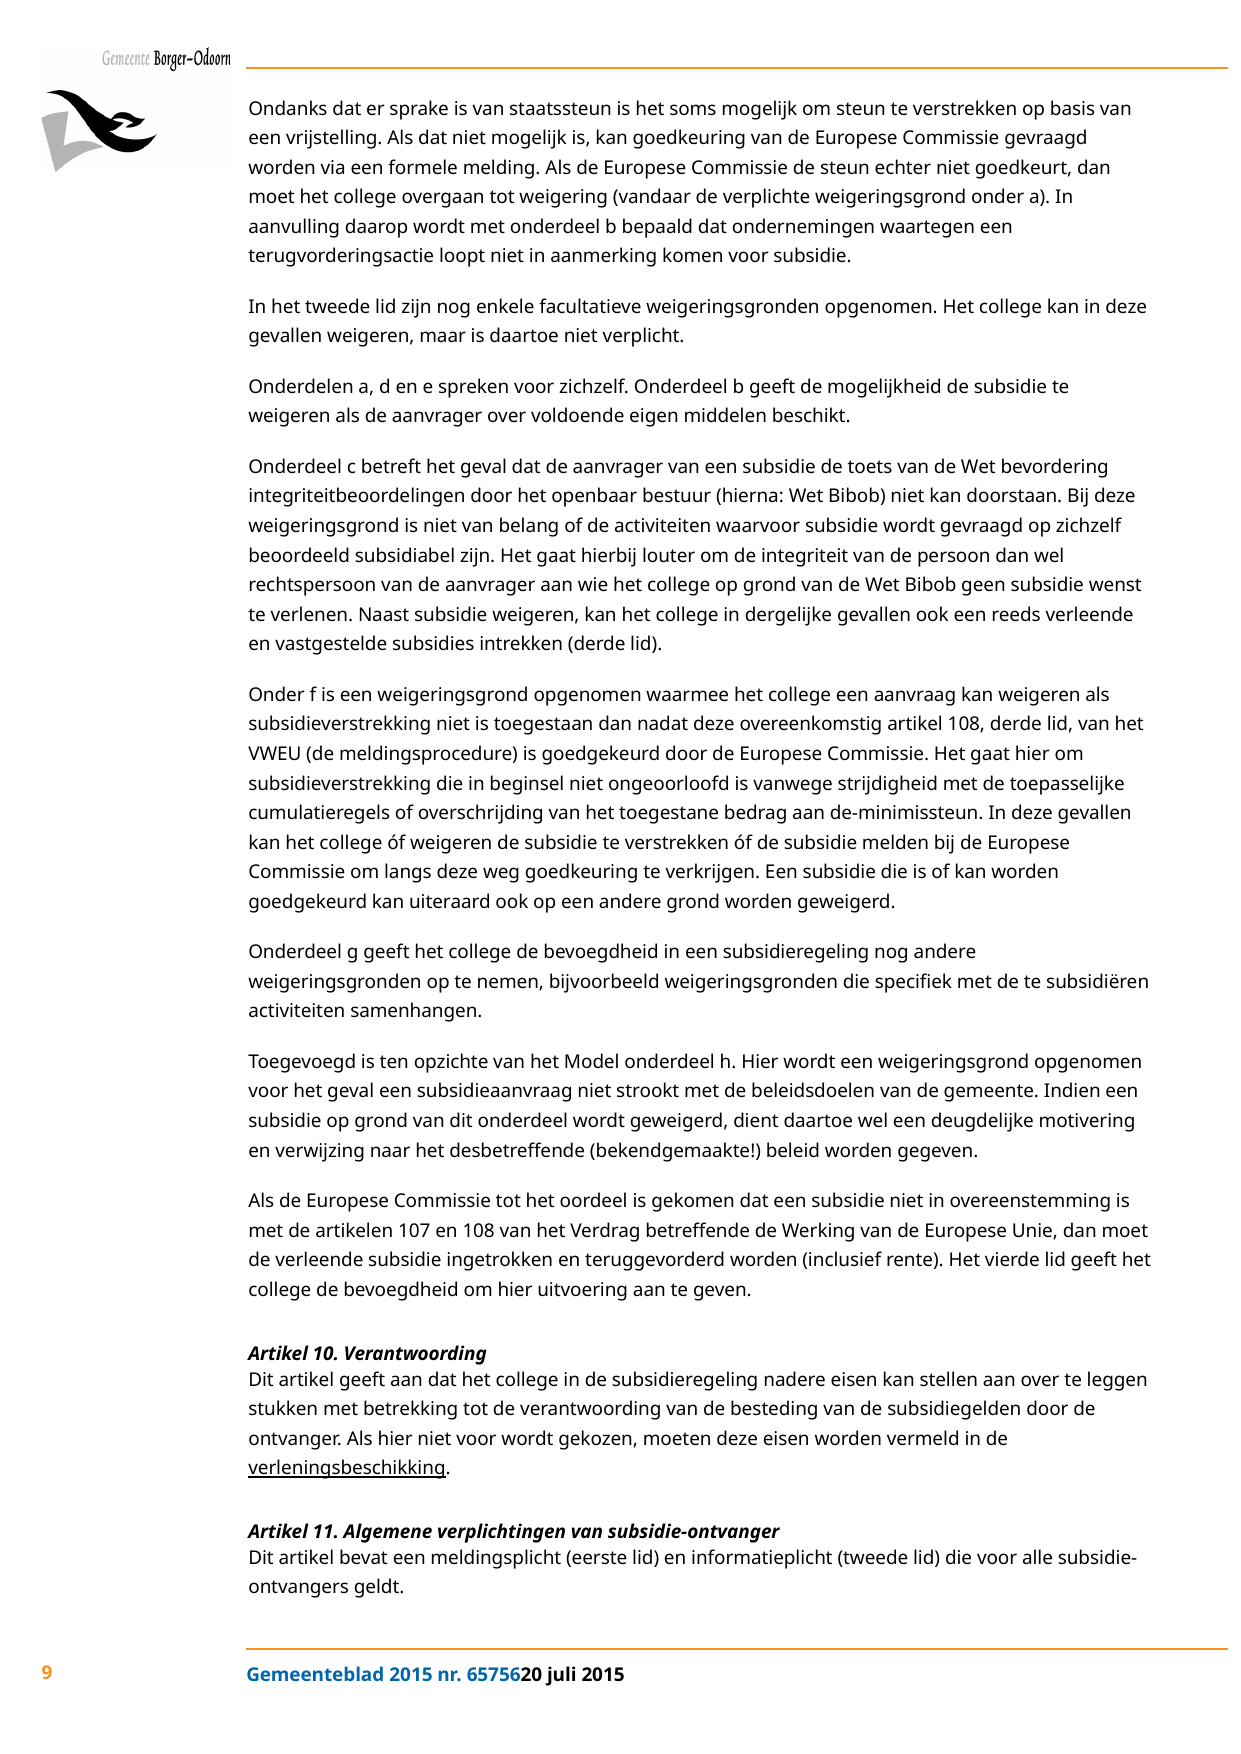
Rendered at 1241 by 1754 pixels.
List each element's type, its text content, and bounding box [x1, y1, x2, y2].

text In het tweede lid zijn nog enkele facultatieve weigeringsgronden opgenomen. Het college kan in deze gevallen weigeren, maar is daartoe niet verplicht. [248, 293, 1152, 348]
text Onder f is een weigeringsgrond opgenomen waarmee het college een aanvraag kan weigeren als subsidieverstrekking niet is toegestaan dan nadat deze overeenkomstig artikel 108, derde lid, van het VWEU (de meldingsprocedure) is goedgekeurd door de Europese Commissie. Het gaat hier om subsidieverstrekking die in beginsel niet ongeoorloofd is vanwege strijdigheid met de toepasselijke cumulatieregels of overschrijding van het toegestane bedrag aan de-minimissteun. In deze gevallen kan het college óf weigeren de subsidie te verstrekken óf de subsidie melden bij de Europese Commissie om langs deze weg goedkeuring te verkrijgen. Een subsidie die is of kan worden goedgekeurd kan uiteraard ook op een andere grond worden geweigerd. [248, 681, 1152, 914]
text Dit artikel bevat een meldingsplicht (eerste lid) en informatieplicht (tweede lid) die voor alle subsidie-ontvangers geldt. [248, 1544, 1152, 1599]
text Onderdeel c betreft het geval dat de aanvrager van een subsidie de toets van de Wet bevordering integriteitbeoordelingen door het openbaar bestuur (hierna: Wet Bibob) niet kan doorstaan. Bij deze weigeringsgrond is niet van belang of de activiteiten waarvoor subsidie wordt gevraagd op zichzelf beoordeeld subsidiabel zijn. Het gaat hierbij louter om de integriteit van de persoon dan wel rechtspersoon van de aanvrager aan wie het college op grond van de Wet Bibob geen subsidie wenst te verlenen. Naast subsidie weigeren, kan het college in dergelijke gevallen ook een reeds verleende en vastgestelde subsidies intrekken (derde lid). [248, 453, 1152, 656]
picture [41, 47, 231, 172]
text Als de Europese Commissie tot het oordeel is gekomen dat een subsidie niet in overeenstemming is met de artikelen 107 en 108 van het Verdrag betreffende de Werking van de Europese Unie, dan moet de verleende subsidie ingetrokken en teruggevorderd worden (inclusief rente). Het vierde lid geeft het college de bevoegdheid om hier uitvoering aan te geven. [248, 1187, 1152, 1302]
text Ondanks dat er sprake is van staatssteun is het soms mogelijk om steun te verstrekken op basis van een vrijstelling. Als dat niet mogelijk is, kan goedkeuring van de Europese Commissie gevraagd worden via een formele melding. Als de Europese Commissie de steun echter niet goedkeurt, dan moet het college overgaan tot weigering (vandaar de verplichte weigeringsgrond onder a). In aanvulling daarop wordt met onderdeel b bepaald dat ondernemingen waartegen een terugvorderingsactie loopt niet in aanmerking komen voor subsidie. [248, 95, 1152, 268]
text Artikel 11. Algemene verplichtingen van subsidie-ontvanger [248, 1518, 1152, 1544]
text Onderdelen a, d en e spreken voor zichzelf. Onderdeel b geeft de mogelijkheid de subsidie te weigeren als de aanvrager over voldoende eigen middelen beschikt. [248, 373, 1152, 428]
text Onderdeel g geeft het college de bevoegdheid in een subsidieregeling nog andere weigeringsgronden op te nemen, bijvoorbeeld weigeringsgronden die specifiek met de te subsidiëren activiteiten samenhangen. [248, 938, 1152, 1023]
text Artikel 10. Verantwoording [248, 1340, 1152, 1366]
text Dit artikel geeft aan dat het college in de subsidieregeling nadere eisen kan stellen aan over te leggen stukken met betrekking tot de verantwoording van de besteding van de subsidiegelden door de ontvanger. Als hier niet voor wordt gekozen, moeten deze eisen worden vermeld in de verleningsbeschikking. [248, 1366, 1152, 1480]
text Toegevoegd is ten opzichte van het Model onderdeel h. Hier wordt een weigeringsgrond opgenomen voor het geval een subsidieaanvraag niet strookt met de beleidsdoelen van de gemeente. Indien een subsidie op grond van dit onderdeel wordt geweigerd, dient daartoe wel een deugdelijke motivering en verwijzing naar het desbetreffende (bekendgemaakte!) beleid worden gegeven. [248, 1048, 1152, 1163]
